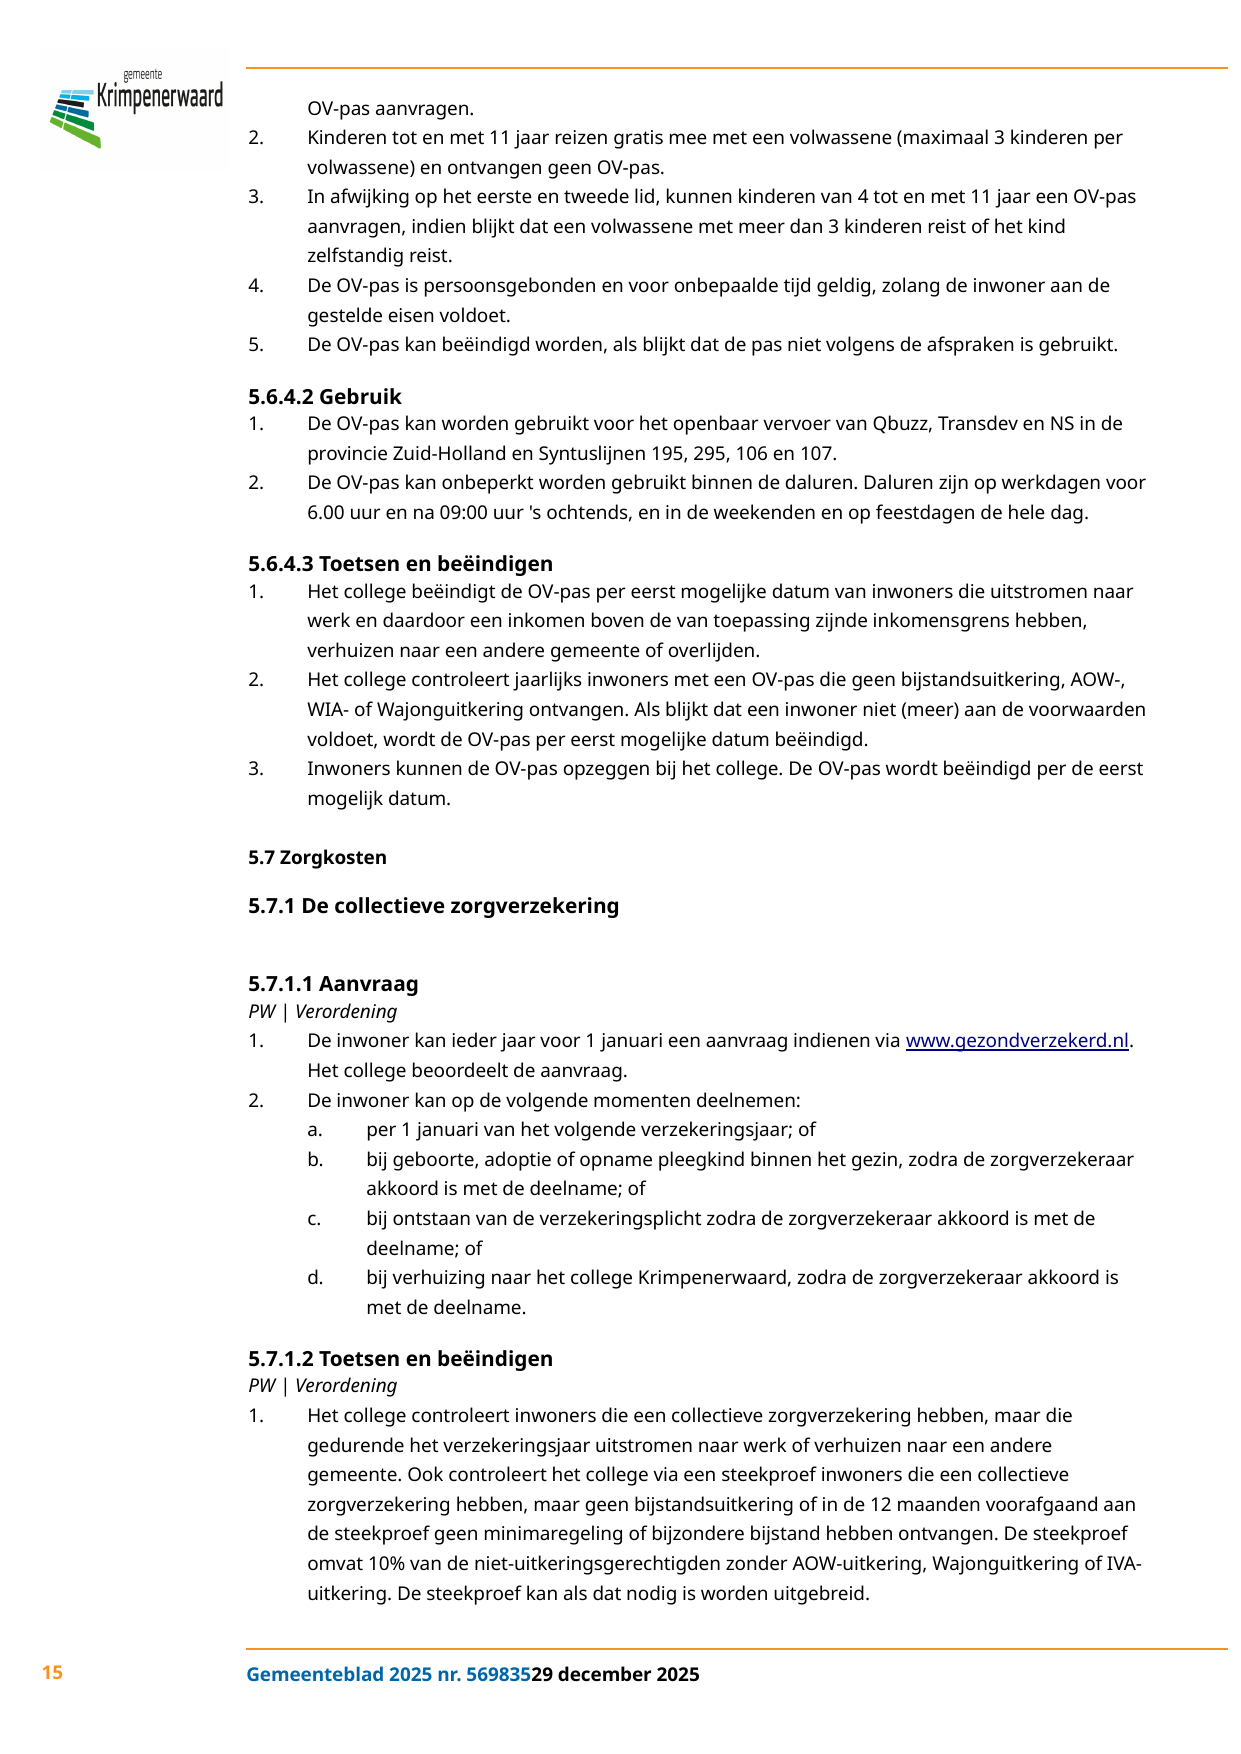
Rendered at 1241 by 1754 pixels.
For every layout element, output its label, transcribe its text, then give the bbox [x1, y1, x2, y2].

list bij ontstaan van de verzekeringsplicht zodra de zorgverzekeraar akkoord is met de deelname; of [307, 1205, 1152, 1260]
text 5.7.1 De collectieve zorgverzekering [248, 891, 1152, 919]
text 5.7.1.1 Aanvraag [248, 969, 1152, 998]
text 5.7.1.2 Toetsen en beëindigen [248, 1344, 1152, 1373]
list bij verhuizing naar het college Krimpenerwaard, zodra de zorgverzekeraar akkoord is met de deelname. [307, 1264, 1152, 1319]
list Het college controleert jaarlijks inwoners met een OV-pas die geen bijstandsuitkering, AOW-, WIA- of Wajonguitkering ontvangen. Als blijkt dat een inwoner niet (meer) aan de voorwaarden voldoet, wordt de OV-pas per eerst mogelijke datum beëindigd. [248, 667, 1152, 752]
picture [41, 47, 231, 172]
text 5.7 Zorgkosten [248, 844, 1152, 870]
list De OV-pas is persoonsgebonden en voor onbepaalde tijd geldig, zolang de inwoner aan de gestelde eisen voldoet. [248, 272, 1152, 328]
list De OV-pas kan beëindigd worden, als blijkt dat de pas niet volgens de afspraken is gebruikt. [248, 331, 1152, 357]
text 5.6.4.3 Toetsen en beëindigen [248, 549, 1152, 578]
list OV-pas aanvragen. [248, 95, 1152, 121]
list Het college controleert inwoners die een collectieve zorgverzekering hebben, maar die gedurende het verzekeringsjaar uitstromen naar werk of verhuizen naar een andere gemeente. Ook controleert het college via een steekproef inwoners die een collectieve zorgverzekering hebben, maar geen bijstandsuitkering of in de 12 maanden voorafgaand aan de steekproef geen minimaregeling of bijzondere bijstand hebben ontvangen. De steekproef omvat 10% van de niet-uitkeringsgerechtigden zonder AOW-uitkering, Wajonguitkering of IVA-uitkering. De steekproef kan als dat nodig is worden uitgebreid. [248, 1402, 1152, 1606]
list Inwoners kunnen de OV-pas opzeggen bij het college. De OV-pas wordt beëindigd per de eerst mogelijk datum. [248, 755, 1152, 811]
list Kinderen tot en met 11 jaar reizen gratis mee met een volwassene (maximaal 3 kinderen per volwassene) en ontvangen geen OV-pas. [248, 124, 1152, 180]
list De inwoner kan op de volgende momenten deelnemen: [248, 1087, 1152, 1112]
text PW | Verordening [248, 1373, 1152, 1398]
list bij geboorte, adoptie of opname pleegkind binnen het gezin, zodra de zorgverzekeraar akkoord is met de deelname; of [307, 1146, 1152, 1201]
list De OV-pas kan onbeperkt worden gebruikt binnen de daluren. Daluren zijn op werkdagen voor 6.00 uur en na 09:00 uur 's ochtends, en in de weekenden en op feestdagen de hele dag. [248, 469, 1152, 525]
list De inwoner kan ieder jaar voor 1 januari een aanvraag indienen via www.gezondverzekerd.nl. Het college beoordeelt de aanvraag. [248, 1028, 1152, 1083]
list In afwijking op het eerste en tweede lid, kunnen kinderen van 4 tot en met 11 jaar een OV-pas aanvragen, indien blijkt dat een volwassene met meer dan 3 kinderen reist of het kind zelfstandig reist. [248, 183, 1152, 268]
list De OV-pas kan worden gebruikt voor het openbaar vervoer van Qbuzz, Transdev en NS in de provincie Zuid-Holland en Syntuslijnen 195, 295, 106 en 107. [248, 410, 1152, 466]
text PW | Verordening [248, 998, 1152, 1024]
text 5.6.4.2 Gebruik [248, 382, 1152, 410]
list per 1 januari van het volgende verzekeringsjaar; of [307, 1116, 1152, 1142]
list Het college beëindigt de OV-pas per eerst mogelijke datum van inwoners die uitstromen naar werk en daardoor een inkomen boven de van toepassing zijnde inkomensgrens hebben, verhuizen naar een andere gemeente of overlijden. [248, 578, 1152, 663]
